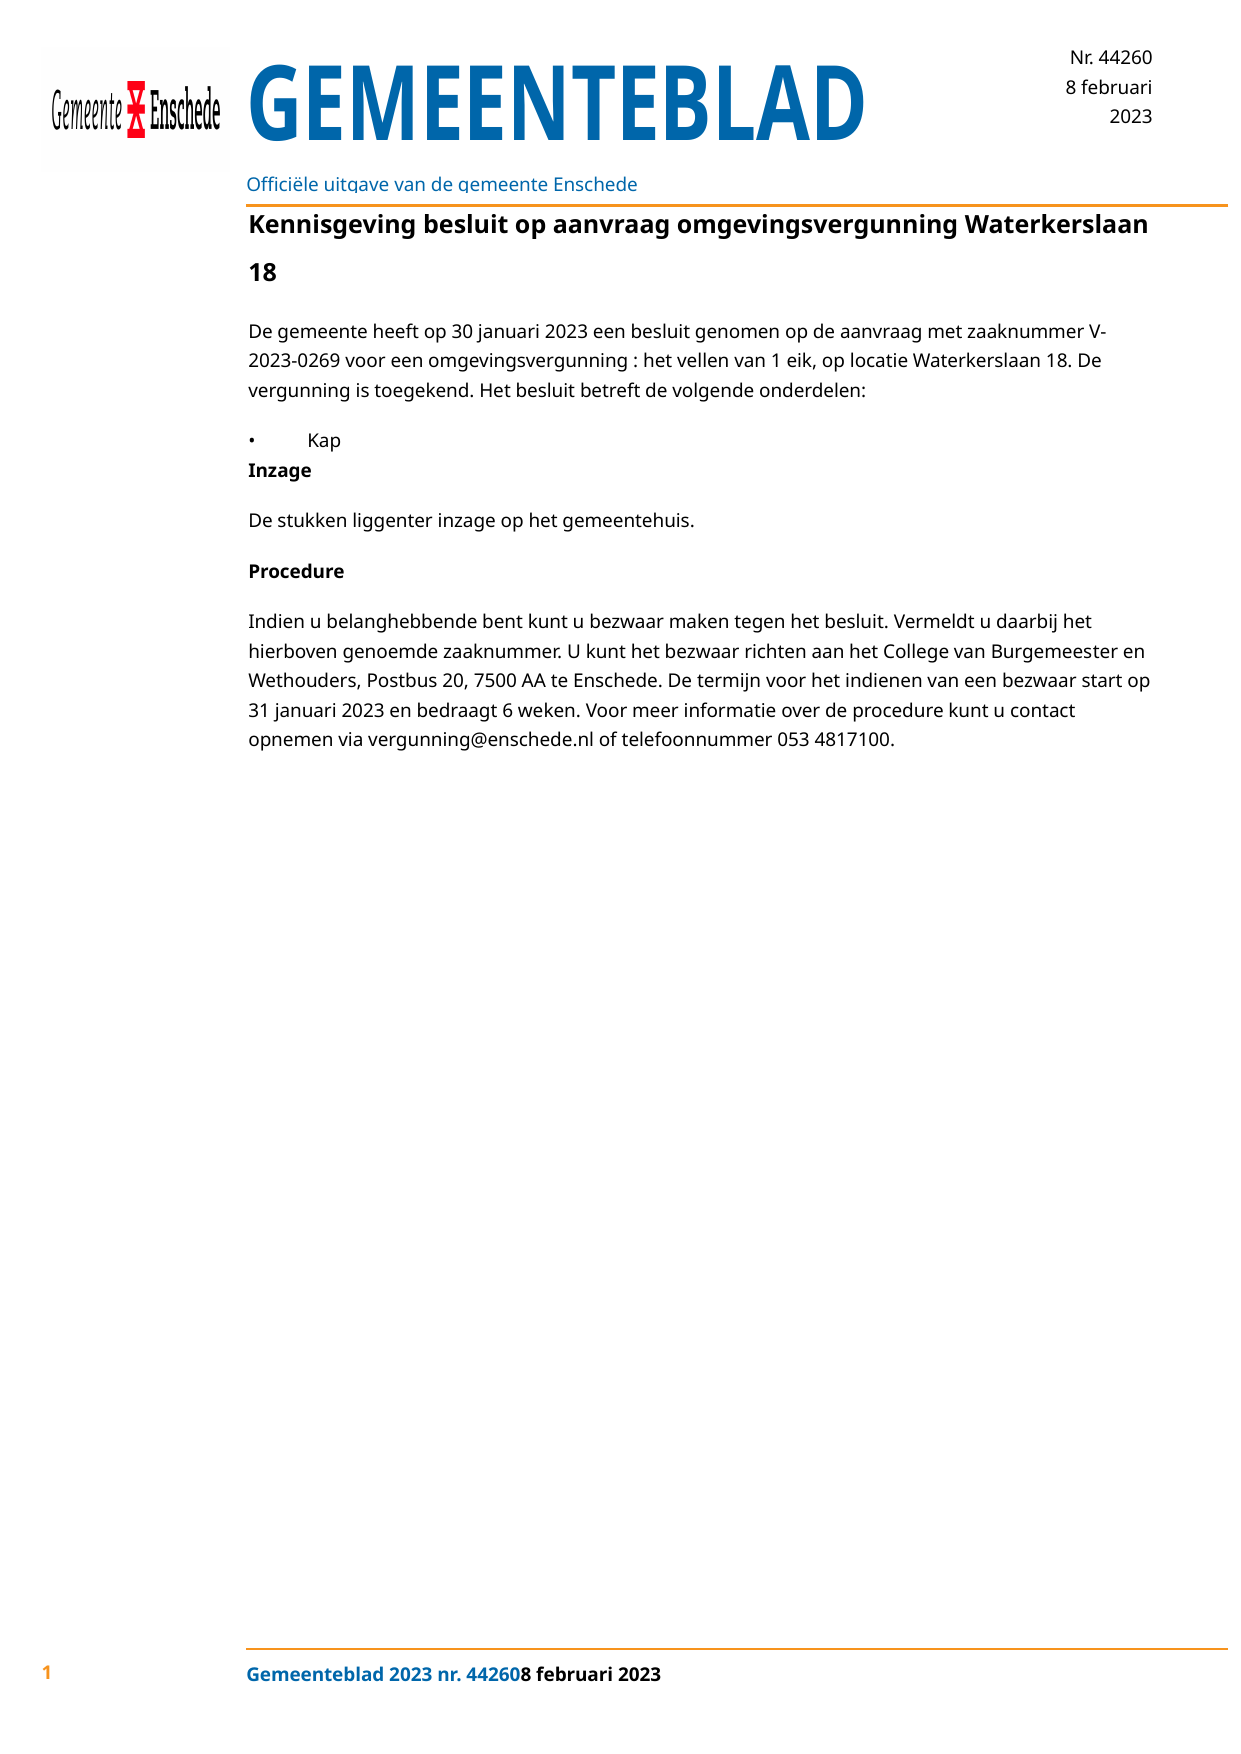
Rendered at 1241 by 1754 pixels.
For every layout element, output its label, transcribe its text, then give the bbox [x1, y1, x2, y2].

picture [41, 47, 231, 172]
text Inzage [248, 457, 1152, 483]
text De stukken liggenter inzage op het gemeentehuis. [248, 507, 1152, 533]
text Kennisgeving besluit op aanvraag omgevingsvergunning Waterkerslaan 18 [248, 207, 1152, 288]
text Procedure [248, 558, 1152, 584]
text De gemeente heeft op 30 januari 2023 een besluit genomen op de aanvraag met zaaknummer V-2023-0269 voor een omgevingsvergunning : het vellen van 1 eik, op locatie Waterkerslaan 18. De vergunning is toegekend. Het besluit betreft de volgende onderdelen: [248, 318, 1152, 403]
text Indien u belanghebbende bent kunt u bezwaar maken tegen het besluit. Vermeldt u daarbij het hierboven genoemde zaaknummer. U kunt het bezwaar richten aan het College van Burgemees­ter en Wethouders, Postbus 20, 7500 AA te Enschede. De termijn voor het indienen van een bezwaar start op 31 januari 2023 en bedraagt 6 weken. Voor meer informatie over de procedure kunt u contact opnemen via vergunning@enschede.nl of telefoonnummer 053 4817100. [248, 608, 1152, 752]
list Kap [248, 427, 1152, 453]
